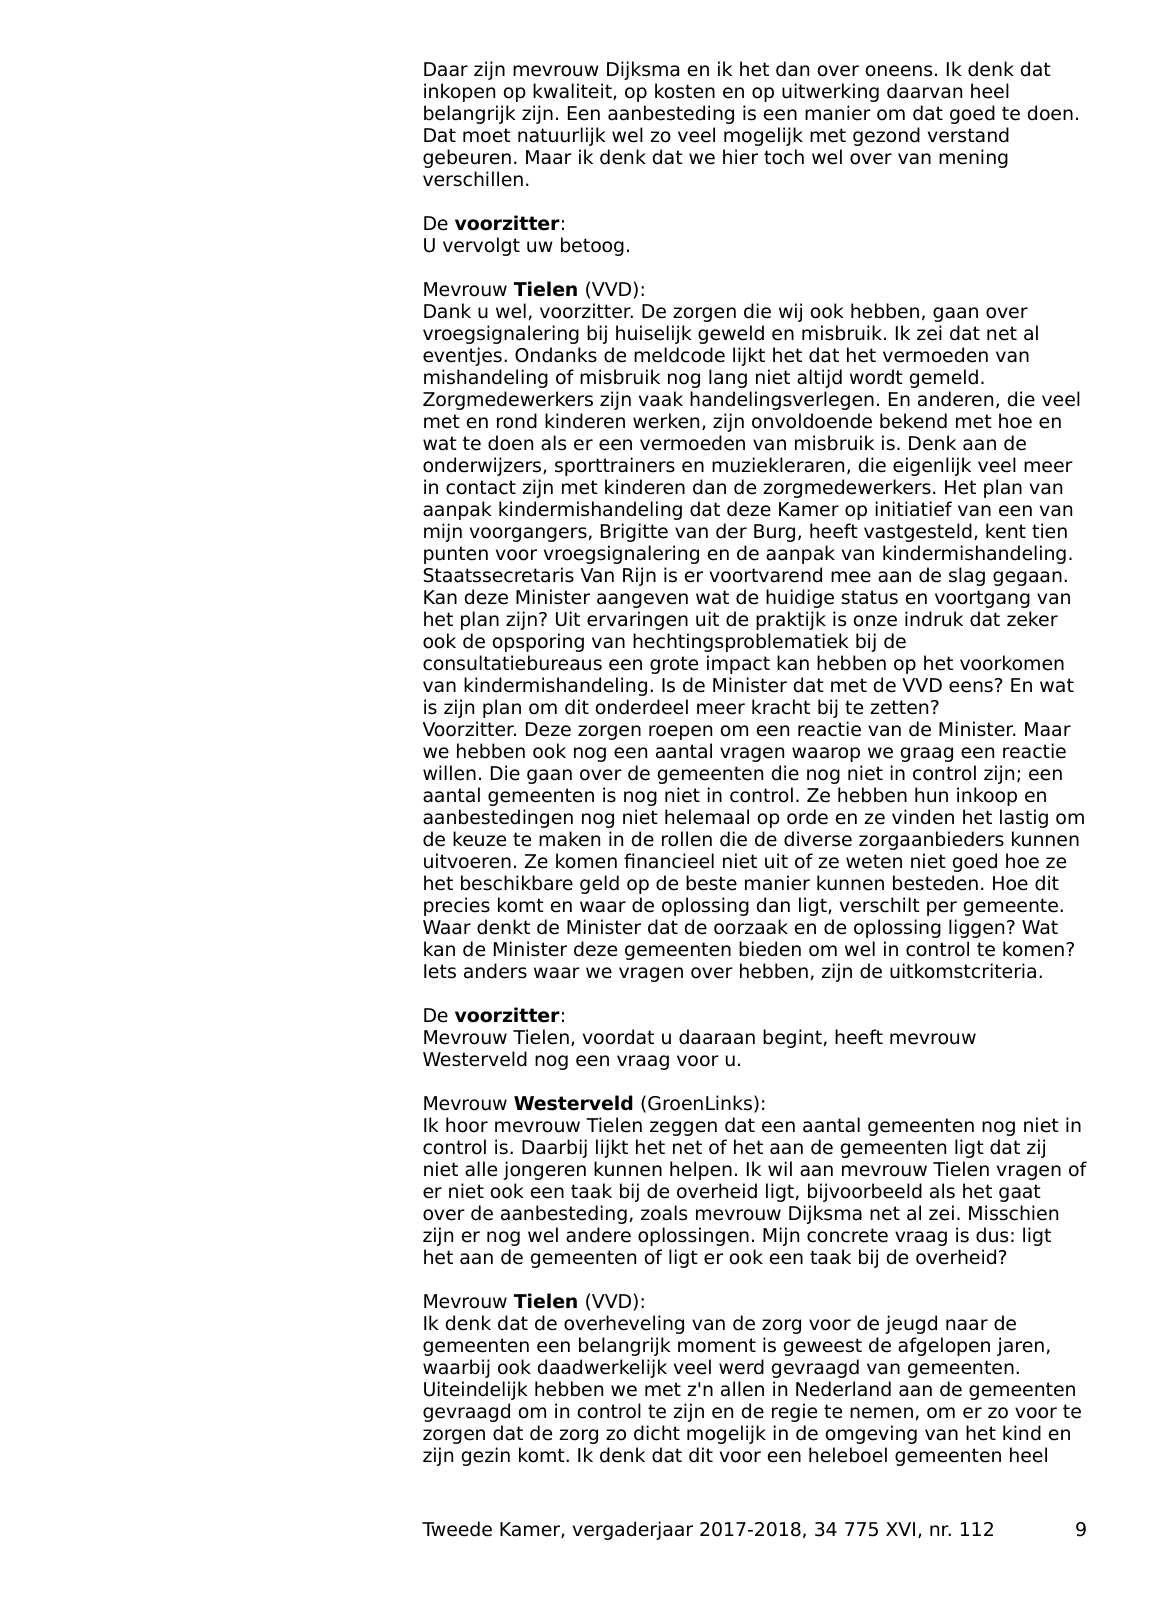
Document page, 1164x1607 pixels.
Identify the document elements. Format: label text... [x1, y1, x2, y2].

text Daar zijn mevrouw Dijksma en ik het dan over oneens. Ik denk dat inkopen op kwaliteit, op kosten en op uitwerking daarvan heel belangrijk zijn. Een aanbesteding is een manier om dat goed te doen. Dat moet natuurlijk wel zo veel mogelijk met gezond verstand gebeuren. Maar ik denk dat we hier toch wel over van mening verschillen. [422, 59, 1087, 191]
text Mevrouw Westerveld (GroenLinks): [422, 1093, 1087, 1115]
text Dank u wel, voorzitter. De zorgen die wij ook hebben, gaan over vroegsignalering bij huiselijk geweld en misbruik. Ik zei dat net al eventjes. Ondanks de meldcode lijkt het dat het vermoeden van mishandeling of misbruik nog lang niet altijd wordt gemeld. Zorgmedewerkers zijn vaak handelingsverlegen. En anderen, die veel met en rond kinderen werken, zijn onvoldoende bekend met hoe en wat te doen als er een vermoeden van misbruik is. Denk aan de onderwijzers, sporttrainers en muziekleraren, die eigenlijk veel meer in contact zijn met kinderen dan de zorgmedewerkers. Het plan van aanpak kindermishandeling dat deze Kamer op initiatief van een van mijn voorgangers, Brigitte van der Burg, heeft vastgesteld, kent tien punten voor vroegsignalering en de aanpak van kindermishandeling. Staatssecretaris Van Rijn is er voortvarend mee aan de slag gegaan. Kan deze Minister aangeven wat de huidige status en voortgang van het plan zijn? Uit ervaringen uit de praktijk is onze indruk dat zeker ook de opsporing van hechtingsproblematiek bij de consultatiebureaus een grote impact kan hebben op het voorkomen van kindermishandeling. Is de Minister dat met de VVD eens? En wat is zijn plan om dit onderdeel meer kracht bij te zetten? [422, 301, 1087, 719]
text De voorzitter: [422, 213, 1087, 235]
text Ik hoor mevrouw Tielen zeggen dat een aantal gemeenten nog niet in control is. Daarbij lijkt het net of het aan de gemeenten ligt dat zij niet alle jongeren kunnen helpen. Ik wil aan mevrouw Tielen vragen of er niet ook een taak bij de overheid ligt, bijvoorbeeld als het gaat over de aanbesteding, zoals mevrouw Dijksma net al zei. Misschien zijn er nog wel andere oplossingen. Mijn concrete vraag is dus: ligt het aan de gemeenten of ligt er ook een taak bij de overheid? [422, 1115, 1087, 1269]
text Iets anders waar we vragen over hebben, zijn de uitkomstcriteria. [422, 961, 1087, 983]
text Mevrouw Tielen, voordat u daaraan begint, heeft mevrouw Westerveld nog een vraag voor u. [422, 1027, 1087, 1071]
text Mevrouw Tielen (VVD): [422, 279, 1087, 301]
text Mevrouw Tielen (VVD): [422, 1291, 1087, 1313]
text U vervolgt uw betoog. [422, 235, 1087, 257]
text Ik denk dat de overheveling van de zorg voor de jeugd naar de gemeenten een belangrijk moment is geweest de afgelopen jaren, waarbij ook daadwerkelijk veel werd gevraagd van gemeenten. Uiteindelijk hebben we met z'n allen in Nederland aan de gemeenten gevraagd om in control te zijn en de regie te nemen, om er zo voor te zorgen dat de zorg zo dicht mogelijk in de omgeving van het kind en zijn gezin komt. Ik denk dat dit voor een heleboel gemeenten heel [422, 1313, 1087, 1467]
text Voorzitter. Deze zorgen roepen om een reactie van de Minister. Maar we hebben ook nog een aantal vragen waarop we graag een reactie willen. Die gaan over de gemeenten die nog niet in control zijn; een aantal gemeenten is nog niet in control. Ze hebben hun inkoop en aanbestedingen nog niet helemaal op orde en ze vinden het lastig om de keuze te maken in de rollen die de diverse zorgaanbieders kunnen uitvoeren. Ze komen financieel niet uit of ze weten niet goed hoe ze het beschikbare geld op de beste manier kunnen besteden. Hoe dit precies komt en waar de oplossing dan ligt, verschilt per gemeente. Waar denkt de Minister dat de oorzaak en de oplossing liggen? Wat kan de Minister deze gemeenten bieden om wel in control te komen? [422, 719, 1087, 961]
text De voorzitter: [422, 1005, 1087, 1027]
